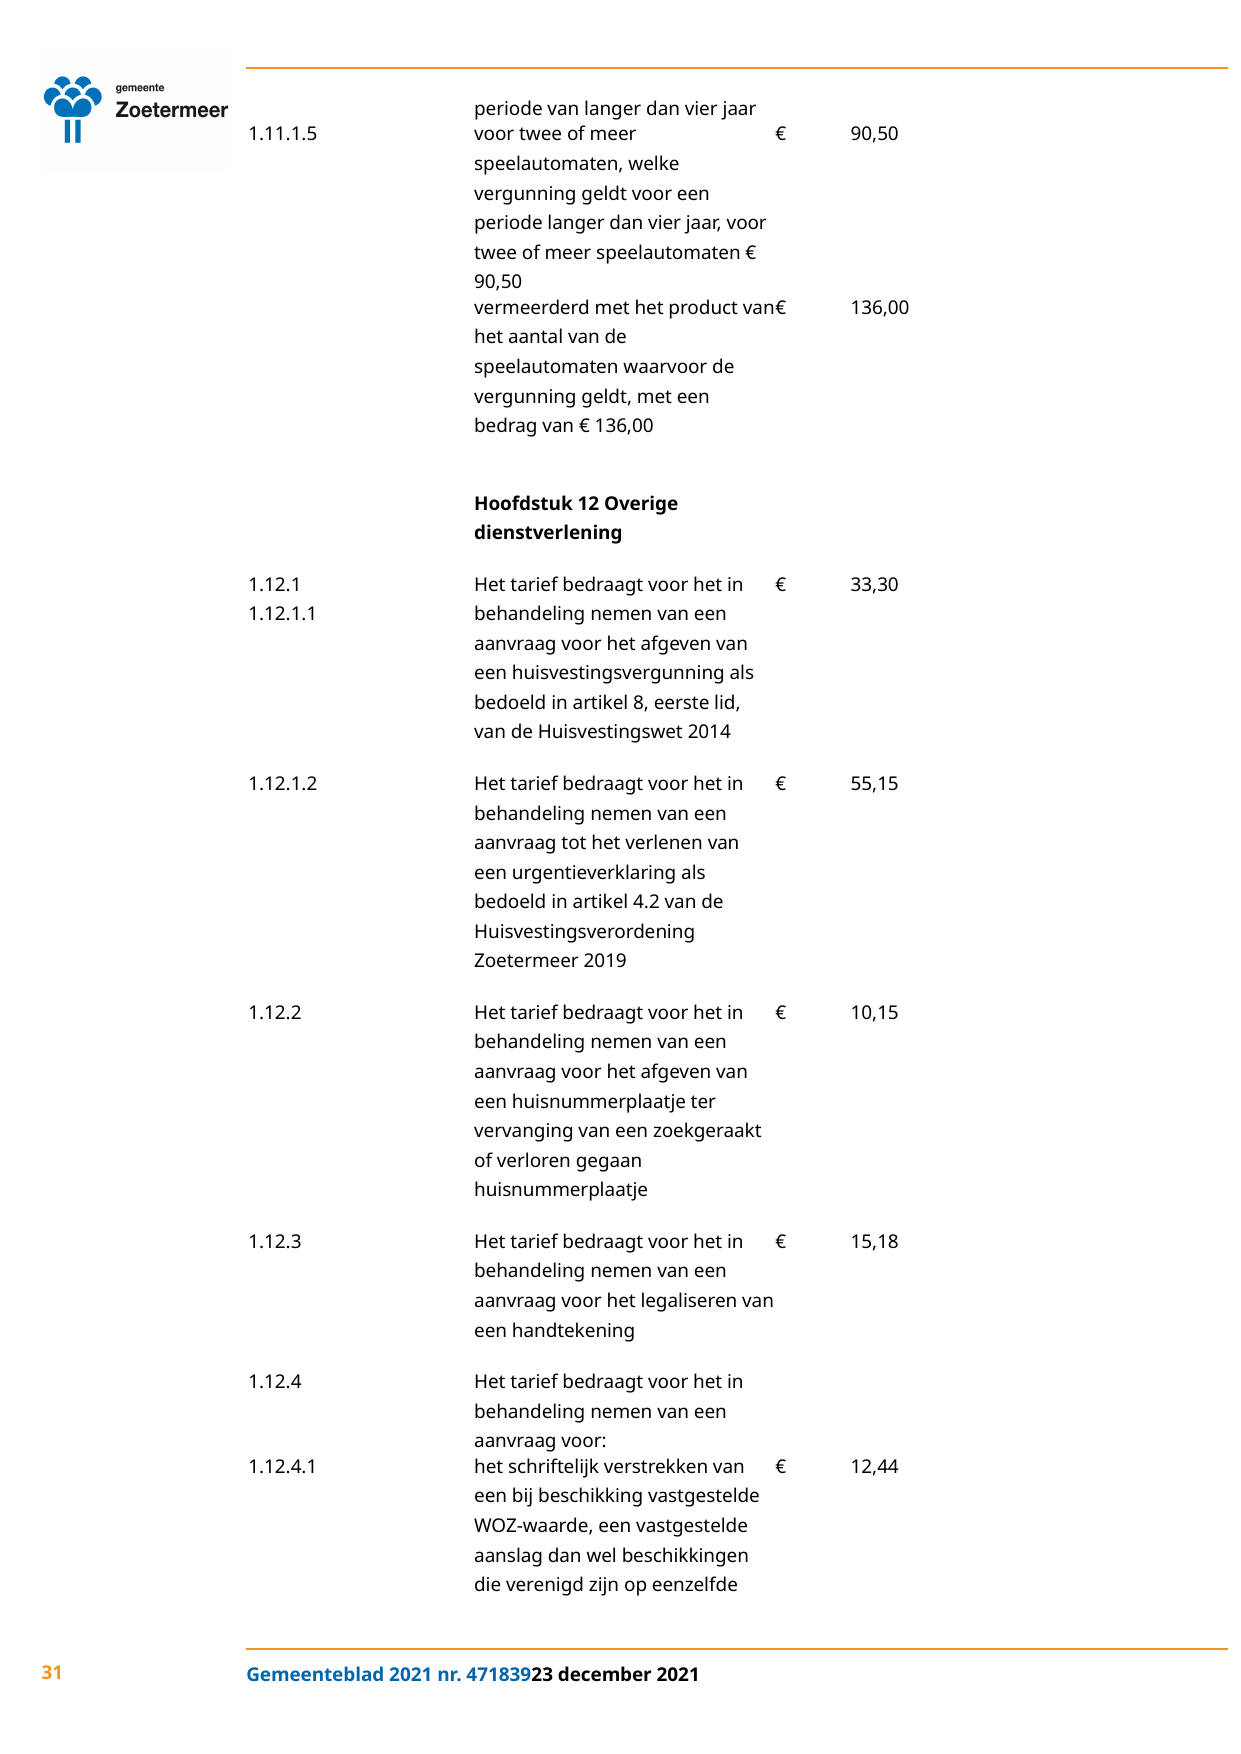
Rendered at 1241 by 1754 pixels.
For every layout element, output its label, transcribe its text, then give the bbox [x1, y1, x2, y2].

table_cell Het tarief bedraagt voor het in behandeling nemen van een aanvraag tot het verlenen van een urgentieverklaring als bedoeld in artikel 4.2 van de Huisvestingsverordening Zoetermeer 2019 [474, 770, 775, 973]
table_cell Het tarief bedraagt voor het in behandeling nemen van een aanvraag voor het afgeven van een huisnummerplaatje ter vervanging van een zoekgeraakt of verloren gegaan huisnummerplaatje [474, 999, 775, 1202]
table_cell [248, 95, 474, 121]
table_cell [1076, 973, 1152, 999]
table_cell € [775, 770, 850, 973]
table_cell 1.12.1.2 [248, 770, 474, 973]
table_cell [248, 973, 474, 999]
table_cell 15,18 [850, 1228, 1076, 1342]
table_cell [775, 1202, 850, 1228]
table_cell [850, 95, 1076, 121]
table_cell € [775, 121, 850, 294]
table_cell [248, 1202, 474, 1228]
table_cell € [775, 1453, 850, 1597]
table_cell [850, 1343, 1076, 1368]
table_cell vermeerderd met het product van het aantal van de speelautomaten waarvoor de vergunning geldt, met een bedrag van € 136,00 [474, 294, 775, 438]
table_cell [1076, 95, 1152, 121]
table_cell [248, 490, 474, 545]
table_cell [850, 973, 1076, 999]
table_cell [1076, 770, 1152, 973]
table_cell 10,15 [850, 999, 1076, 1202]
table_cell [474, 464, 775, 490]
table_cell [850, 744, 1076, 770]
table_cell 1.11.1.5 [248, 121, 474, 294]
table_cell [1076, 1368, 1152, 1453]
table_cell € [775, 571, 850, 744]
table_cell [850, 464, 1076, 490]
table_cell € [775, 999, 850, 1202]
table_cell [775, 744, 850, 770]
table_cell [775, 1343, 850, 1368]
table_cell 1.12.1 1.12.1.1 [248, 571, 474, 744]
table_cell [474, 1343, 775, 1368]
table_cell 55,15 [850, 770, 1076, 973]
table_cell voor twee of meer speelautomaten, welke vergunning geldt voor een periode langer dan vier jaar, voor twee of meer speelautomaten € 90,50 [474, 121, 775, 294]
table_cell [474, 438, 775, 464]
table_cell [248, 1343, 474, 1368]
table_cell 1.12.2 [248, 999, 474, 1202]
table_cell [248, 744, 474, 770]
table_cell [1076, 545, 1152, 571]
table_cell 1.12.4 [248, 1368, 474, 1453]
table_cell [1076, 1202, 1152, 1228]
table_cell [1076, 1228, 1152, 1342]
table_cell [1076, 744, 1152, 770]
table_cell [1076, 999, 1152, 1202]
table_cell [1076, 294, 1152, 438]
table_cell [775, 545, 850, 571]
table_cell [1076, 438, 1152, 464]
table_cell [248, 438, 474, 464]
table_cell [1076, 490, 1152, 545]
table_cell € [775, 294, 850, 438]
table_cell [775, 464, 850, 490]
table_cell Hoofdstuk 12 Overige dienstverlening [474, 490, 775, 545]
table_cell [1076, 1343, 1152, 1368]
table_cell [775, 1368, 850, 1453]
table_cell [775, 438, 850, 464]
table_cell [850, 1202, 1076, 1228]
table_cell [775, 95, 850, 121]
table_cell [850, 545, 1076, 571]
table_cell [775, 490, 850, 545]
picture [41, 47, 231, 172]
table_cell [474, 545, 775, 571]
table_cell [474, 744, 775, 770]
table_cell [1076, 1453, 1152, 1597]
table_cell 1.12.4.1 [248, 1453, 474, 1597]
table_cell [850, 490, 1076, 545]
table_cell periode van langer dan vier jaar [474, 95, 775, 121]
table_cell [1076, 121, 1152, 294]
table_cell [248, 294, 474, 438]
table_cell Het tarief bedraagt voor het in behandeling nemen van een aanvraag voor het afgeven van een huisvestingsvergunning als bedoeld in artikel 8, eerste lid, van de Huisvestingswet 2014 [474, 571, 775, 744]
table_cell Het tarief bedraagt voor het in behandeling nemen van een aanvraag voor het legaliseren van een handtekening [474, 1228, 775, 1342]
table_cell [850, 438, 1076, 464]
table_cell [474, 973, 775, 999]
table_cell het schriftelijk verstrekken van een bij beschikking vastgestelde WOZ-waarde, een vastgestelde aanslag dan wel beschikkingen die verenigd zijn op eenzelfde [474, 1453, 775, 1597]
table_cell [248, 545, 474, 571]
table_cell € [775, 1228, 850, 1342]
table_cell [1076, 464, 1152, 490]
table_cell 90,50 [850, 121, 1076, 294]
table_cell 1.12.3 [248, 1228, 474, 1342]
table_cell Het tarief bedraagt voor het in behandeling nemen van een aanvraag voor: [474, 1368, 775, 1453]
table_cell 12,44 [850, 1453, 1076, 1597]
table_cell 136,00 [850, 294, 1076, 438]
table_cell [474, 1202, 775, 1228]
table_cell [775, 973, 850, 999]
table_cell [850, 1368, 1076, 1453]
table_cell [1076, 571, 1152, 744]
table_cell [248, 464, 474, 490]
table_cell 33,30 [850, 571, 1076, 744]
